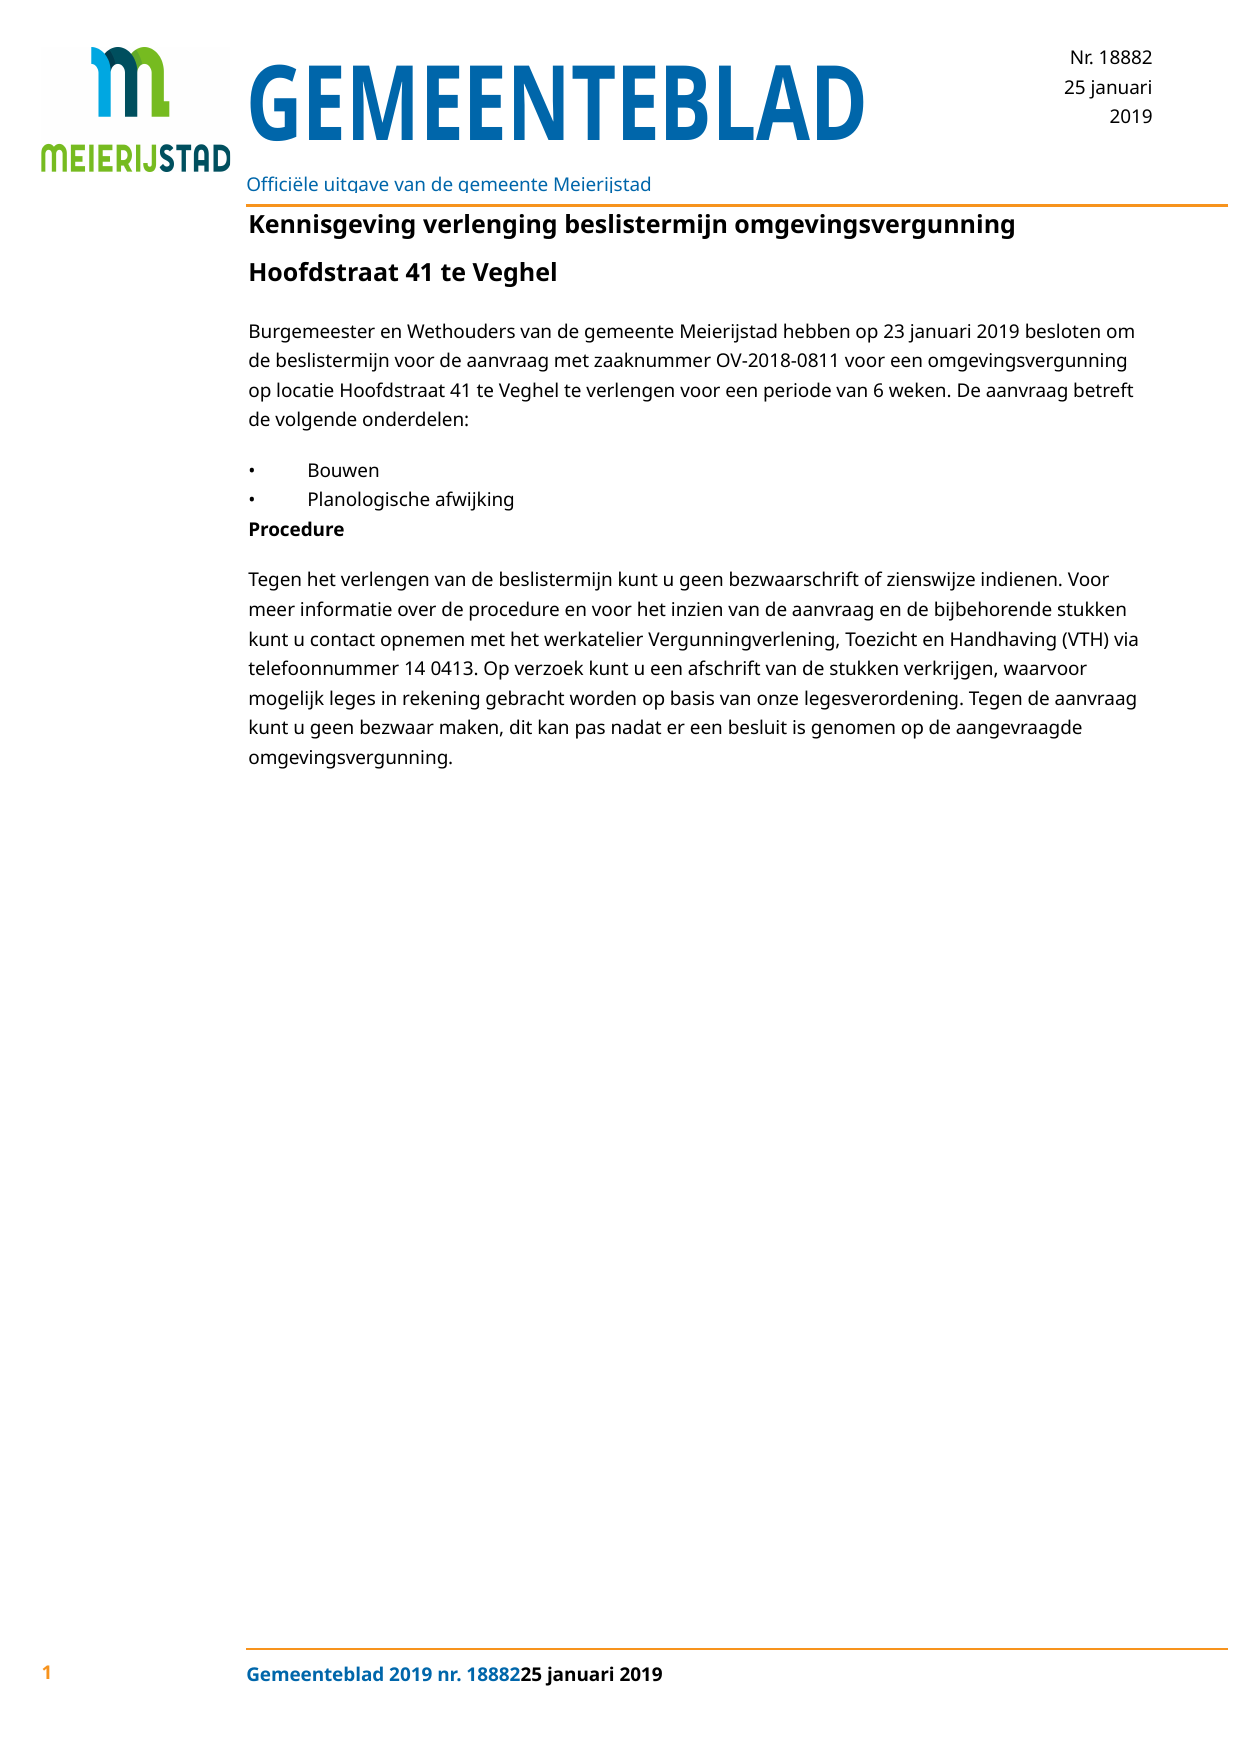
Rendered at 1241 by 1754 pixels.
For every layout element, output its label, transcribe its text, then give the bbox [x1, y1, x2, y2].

picture [41, 47, 231, 172]
text Procedure [248, 516, 1152, 542]
list Bouwen [248, 457, 1152, 483]
text Burgemeester en Wethouders van de gemeente Meierijstad hebben op 23 januari 2019 besloten om de beslistermijn voor de aanvraag met zaaknummer OV-2018-0811 voor een omgevingsvergunning op locatie Hoofdstraat 41 te Veghel te verlengen voor een periode van 6 weken. De aanvraag betreft de volgende onderdelen: [248, 318, 1152, 432]
text Tegen het verlengen van de beslistermijn kunt u geen bezwaarschrift of zienswijze indienen. Voor meer informatie over de procedure en voor het inzien van de aanvraag en de bijbehorende stukken kunt u contact opnemen met het werkatelier Vergunningverlening, Toezicht en Handhaving (VTH) via telefoonnummer 14 0413. Op verzoek kunt u een afschrift van de stukken verkrijgen, waarvoor mogelijk leges in rekening gebracht worden op basis van onze legesverordening. Tegen de aanvraag kunt u geen bezwaar maken, dit kan pas nadat er een besluit is genomen op de aangevraagde omgevingsvergunning. [248, 567, 1152, 770]
list Planologische afwijking [248, 487, 1152, 512]
text Kennisgeving verlenging beslistermijn omgevingsvergunning Hoofdstraat 41 te Veghel [248, 207, 1152, 288]
